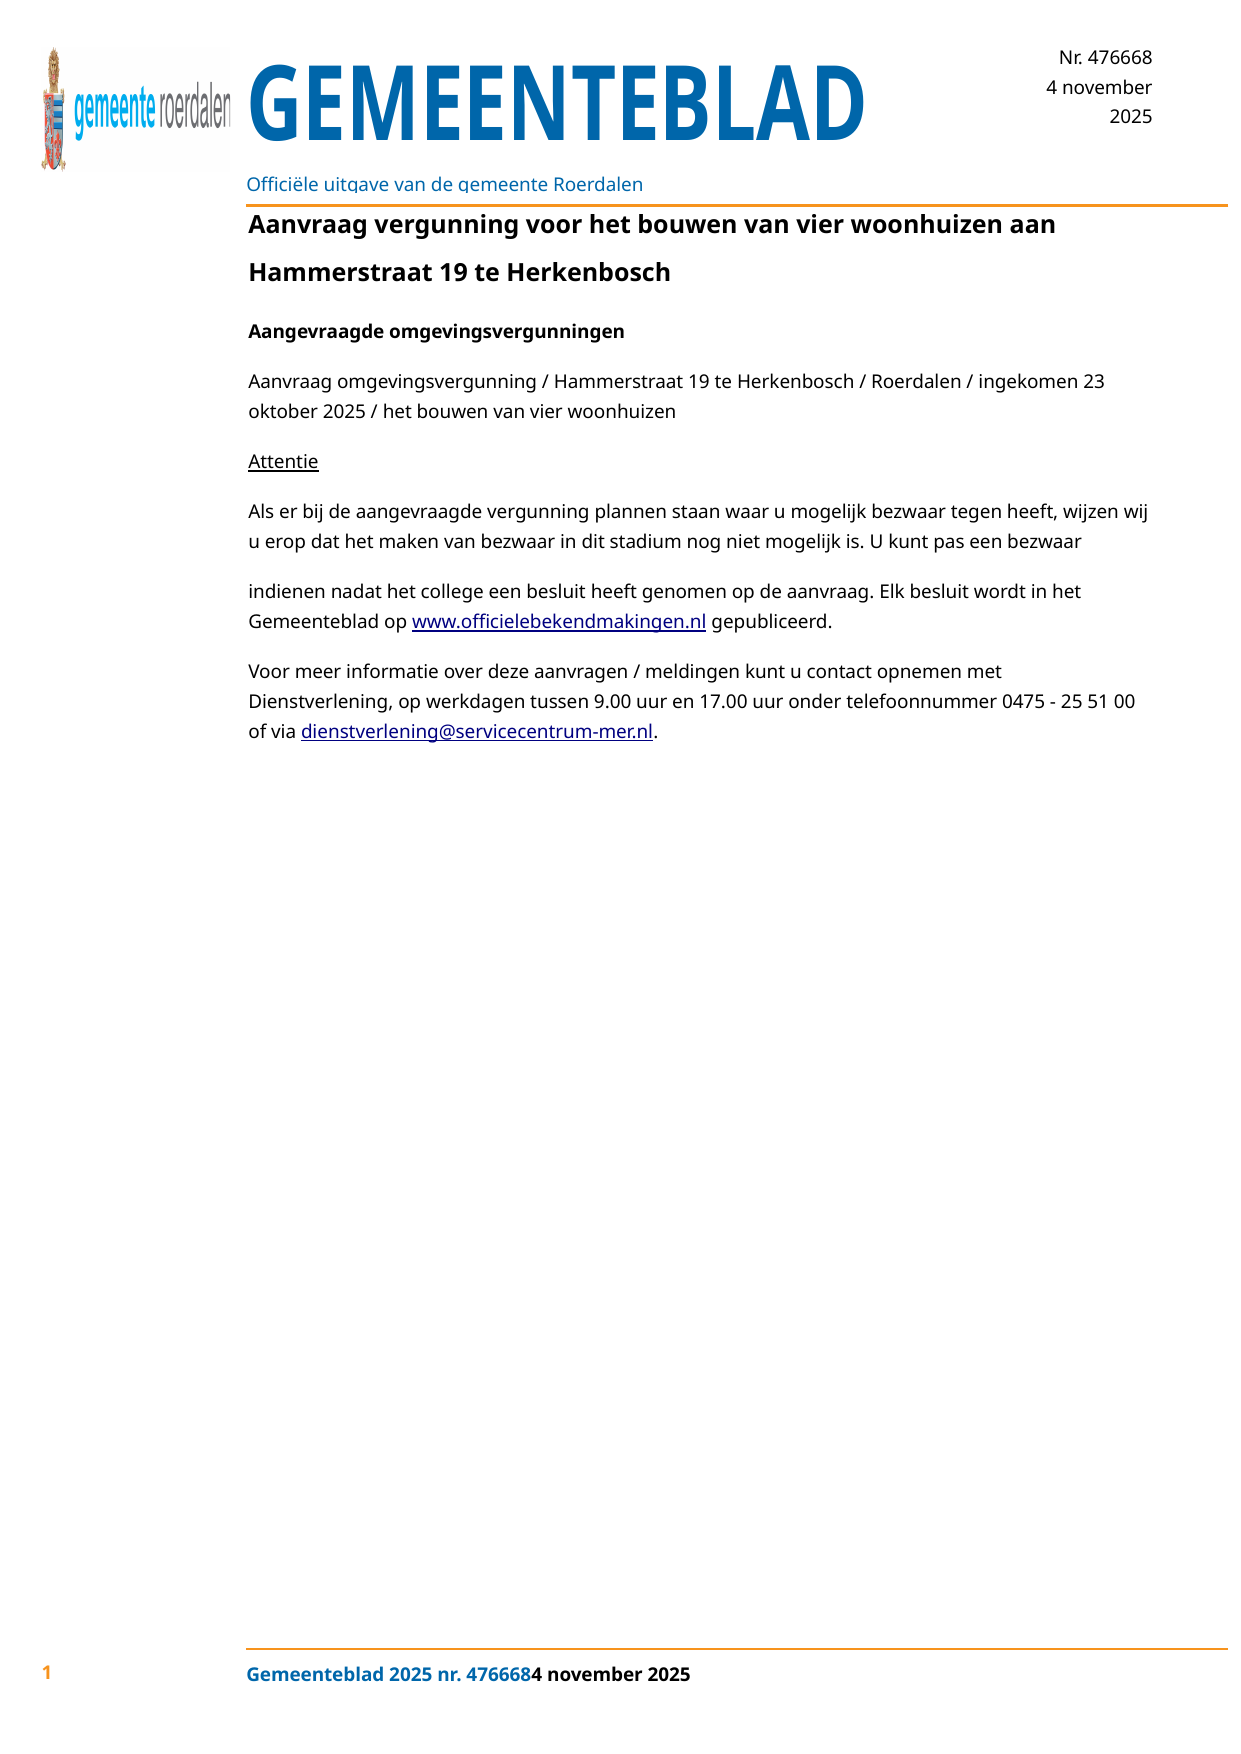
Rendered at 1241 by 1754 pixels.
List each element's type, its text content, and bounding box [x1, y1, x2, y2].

text Aanvraag vergunning voor het bouwen van vier woonhuizen aan Hammerstraat 19 te Herkenbosch [248, 207, 1152, 288]
text Als er bij de aangevraagde vergunning plannen staan waar u mogelijk bezwaar tegen heeft, wijzen wij u erop dat het maken van bezwaar in dit stadium nog niet mogelijk is. U kunt pas een bezwaar [248, 499, 1152, 554]
text Attentie [248, 448, 1152, 474]
text Voor meer informatie over deze aanvragen / meldingen kunt u contact opnemen met Dienstverlening, op werkdagen tussen 9.00 uur en 17.00 uur onder telefoonnummer 0475 - 25 51 00 of via dienstverlening@servicecentrum-mer.nl. [248, 659, 1152, 744]
text indienen nadat het college een besluit heeft genomen op de aanvraag. Elk besluit wordt in het Gemeenteblad op www.officielebekendmakingen.nl gepubliceerd. [248, 579, 1152, 634]
text Aangevraagde omgevingsvergunningen [248, 318, 1152, 344]
text Aanvraag omgevingsvergunning / Hammerstraat 19 te Herkenbosch / Roerdalen / ingekomen 23 oktober 2025 / het bouwen van vier woonhuizen [248, 368, 1152, 424]
picture [41, 47, 231, 172]
